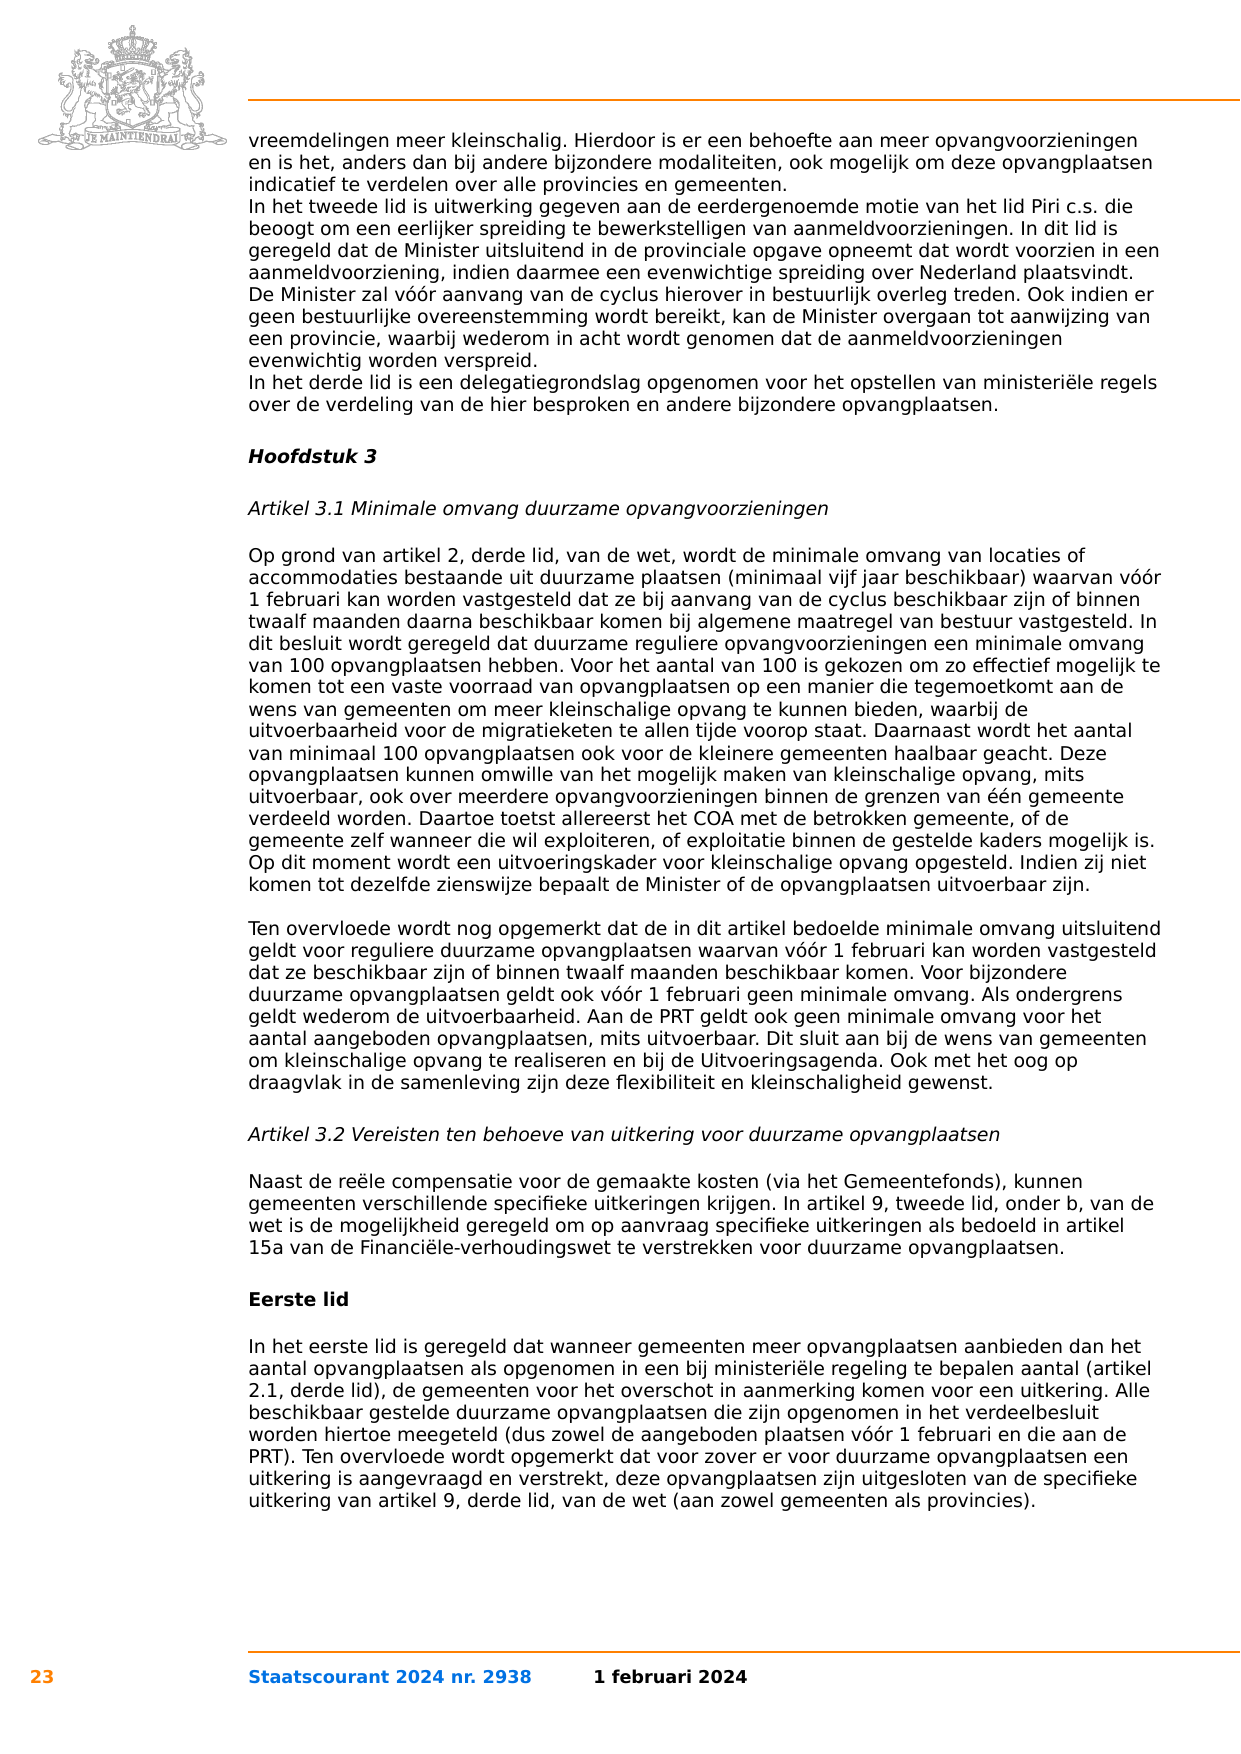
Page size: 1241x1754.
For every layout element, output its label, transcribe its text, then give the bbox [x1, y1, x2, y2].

picture [38, 25, 227, 150]
subtitle Artikel 3.1 Minimale omvang duurzame opvangvoorzieningen [248, 498, 1163, 519]
subtitle Hoofdstuk 3 [248, 446, 1163, 468]
text vreemdelingen meer kleinschalig. Hierdoor is er een behoefte aan meer opvangvoorzieningen en is het, anders dan bij andere bijzondere modaliteiten, ook mogelijk om deze opvangplaatsen indicatief te verdelen over alle provincies en gemeenten. [248, 130, 1163, 196]
text In het eerste lid is geregeld dat wanneer gemeenten meer opvangplaatsen aanbieden dan het aantal opvangplaatsen als opgenomen in een bij ministeriële regeling te bepalen aantal (artikel 2.1, derde lid), de gemeenten voor het overschot in aanmerking komen voor een uitkering. Alle beschikbaar gestelde duurzame opvangplaatsen die zijn opgenomen in het verdeelbesluit worden hiertoe meegeteld (dus zowel de aangeboden plaatsen vóór 1 februari en die aan de PRT). Ten overvloede wordt opgemerkt dat voor zover er voor duurzame opvangplaatsen een uitkering is aangevraagd en verstrekt, deze opvangplaatsen zijn uitgesloten van de specifieke uitkering van artikel 9, derde lid, van de wet (aan zowel gemeenten als provincies). [248, 1336, 1163, 1512]
text Ten overvloede wordt nog opgemerkt dat de in dit artikel bedoelde minimale omvang uitsluitend geldt voor reguliere duurzame opvangplaatsen waarvan vóór 1 februari kan worden vastgesteld dat ze beschikbaar zijn of binnen twaalf maanden beschikbaar komen. Voor bijzondere duurzame opvangplaatsen geldt ook vóór 1 februari geen minimale omvang. Als ondergrens geldt wederom de uitvoerbaarheid. Aan de PRT geldt ook geen minimale omvang voor het aantal aangeboden opvangplaatsen, mits uitvoerbaar. Dit sluit aan bij de wens van gemeenten om kleinschalige opvang te realiseren en bij de Uitvoeringsagenda. Ook met het oog op draagvlak in de samenleving zijn deze flexibiliteit en kleinschaligheid gewenst. [248, 918, 1163, 1094]
subtitle Eerste lid [248, 1289, 1163, 1311]
subtitle Artikel 3.2 Vereisten ten behoeve van uitkering voor duurzame opvangplaatsen [248, 1124, 1163, 1146]
text Naast de reële compensatie voor de gemaakte kosten (via het Gemeentefonds), kunnen gemeenten verschillende specifieke uitkeringen krijgen. In artikel 9, tweede lid, onder b, van de wet is de mogelijkheid geregeld om op aanvraag specifieke uitkeringen als bedoeld in artikel 15a van de Financiële-verhoudingswet te verstrekken voor duurzame opvangplaatsen. [248, 1171, 1163, 1259]
text In het tweede lid is uitwerking gegeven aan de eerdergenoemde motie van het lid Piri c.s. die beoogt om een eerlijker spreiding te bewerkstelligen van aanmeldvoorzieningen. In dit lid is geregeld dat de Minister uitsluitend in de provinciale opgave opneemt dat wordt voorzien in een aanmeldvoorziening, indien daarmee een evenwichtige spreiding over Nederland plaatsvindt. De Minister zal vóór aanvang van de cyclus hierover in bestuurlijk overleg treden. Ook indien er geen bestuurlijke overeenstemming wordt bereikt, kan de Minister overgaan tot aanwijzing van een provincie, waarbij wederom in acht wordt genomen dat de aanmeldvoorzieningen evenwichtig worden verspreid. [248, 196, 1163, 372]
text In het derde lid is een delegatiegrondslag opgenomen voor het opstellen van ministeriële regels over de verdeling van de hier besproken en andere bijzondere opvangplaatsen. [248, 372, 1163, 416]
text Op grond van artikel 2, derde lid, van de wet, wordt de minimale omvang van locaties of accommodaties bestaande uit duurzame plaatsen (minimaal vijf jaar beschikbaar) waarvan vóór 1 februari kan worden vastgesteld dat ze bij aanvang van de cyclus beschikbaar zijn of binnen twaalf maanden daarna beschikbaar komen bij algemene maatregel van bestuur vastgesteld. In dit besluit wordt geregeld dat duurzame reguliere opvangvoorzieningen een minimale omvang van 100 opvangplaatsen hebben. Voor het aantal van 100 is gekozen om zo effectief mogelijk te komen tot een vaste voorraad van opvangplaatsen op een manier die tegemoetkomt aan de wens van gemeenten om meer kleinschalige opvang te kunnen bieden, waarbij de uitvoerbaarheid voor de migratieketen te allen tijde voorop staat. Daarnaast wordt het aantal van minimaal 100 opvangplaatsen ook voor de kleinere gemeenten haalbaar geacht. Deze opvangplaatsen kunnen omwille van het mogelijk maken van kleinschalige opvang, mits uitvoerbaar, ook over meerdere opvangvoorzieningen binnen de grenzen van één gemeente verdeeld worden. Daartoe toetst allereerst het COA met de betrokken gemeente, of de gemeente zelf wanneer die wil exploiteren, of exploitatie binnen de gestelde kaders mogelijk is. Op dit moment wordt een uitvoeringskader voor kleinschalige opvang opgesteld. Indien zij niet komen tot dezelfde zienswijze bepaalt de Minister of de opvangplaatsen uitvoerbaar zijn. [248, 544, 1163, 896]
